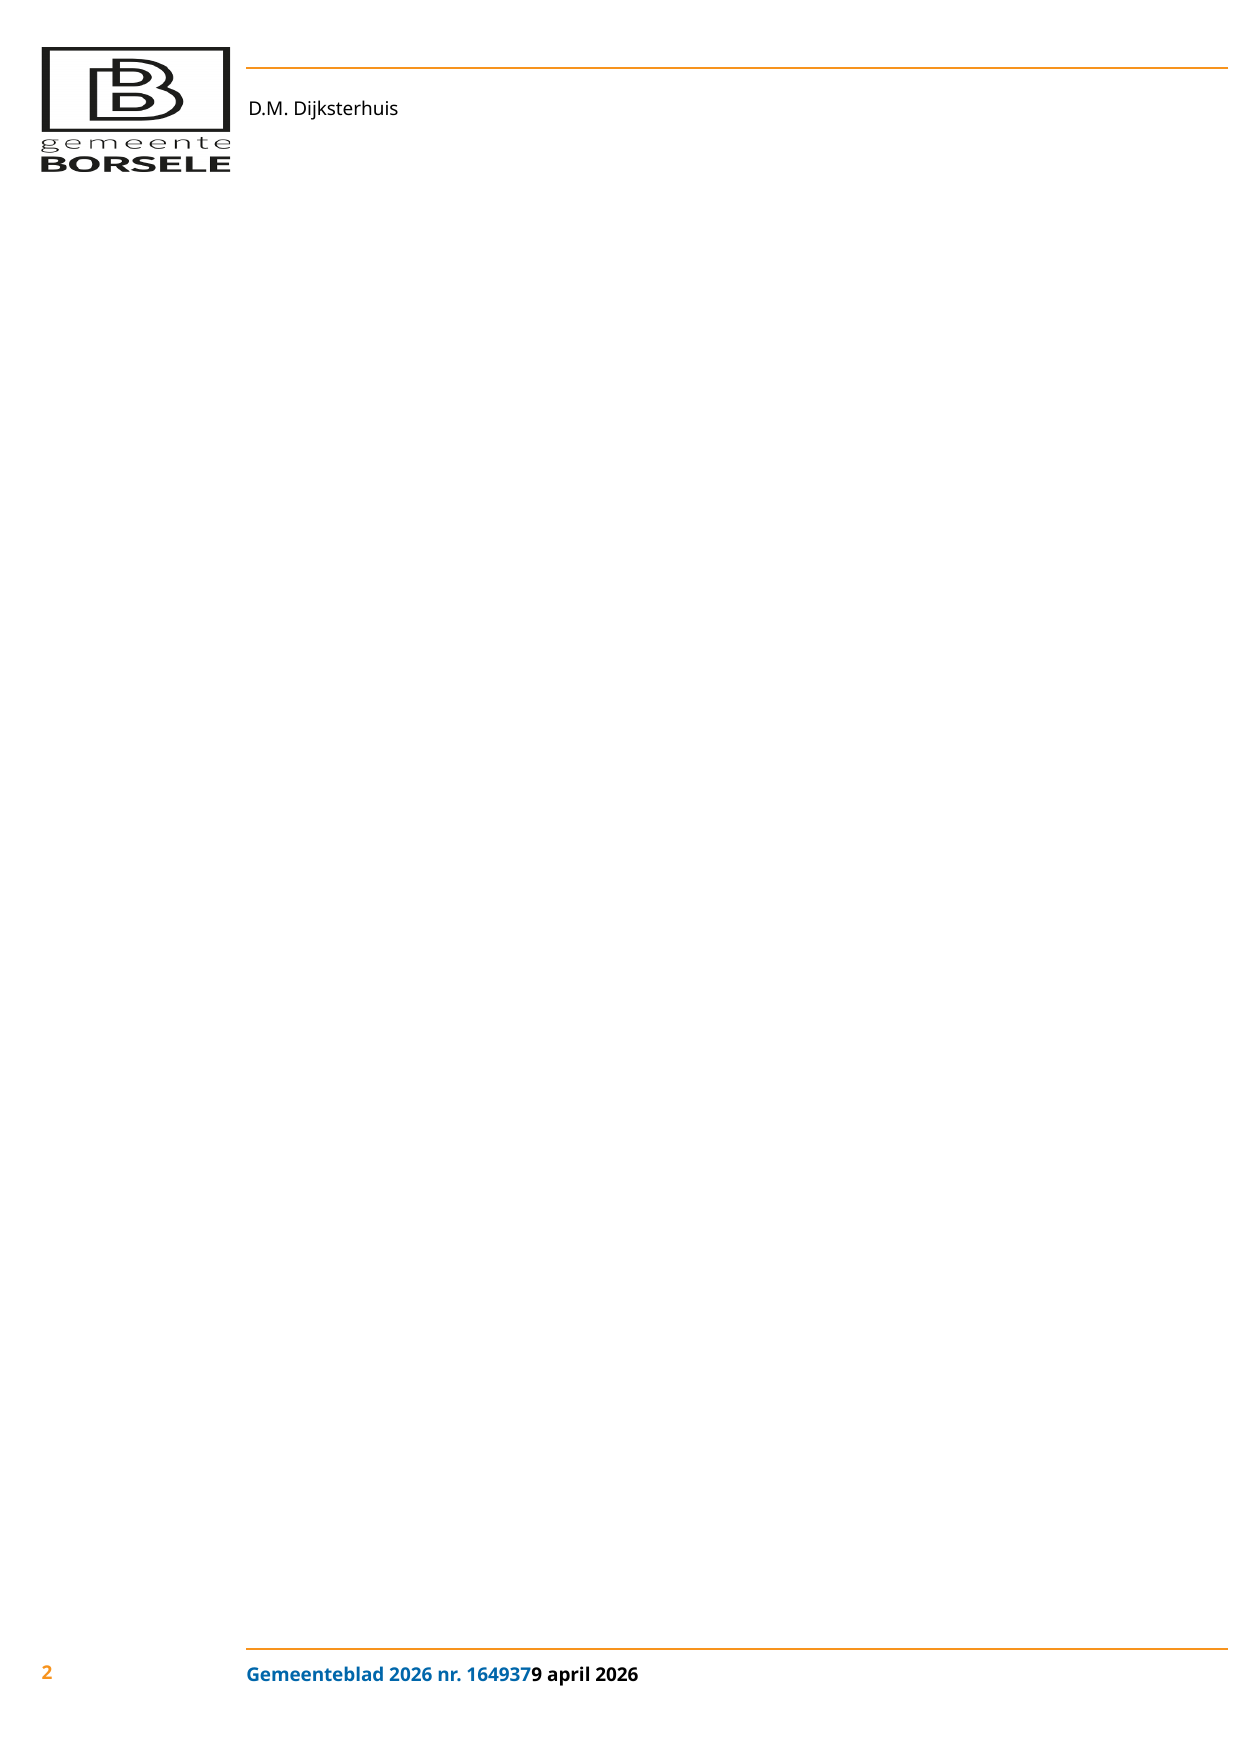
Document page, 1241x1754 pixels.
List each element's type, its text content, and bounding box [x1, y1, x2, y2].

text D.M. Dijksterhuis [248, 95, 1152, 121]
picture [41, 47, 231, 172]
